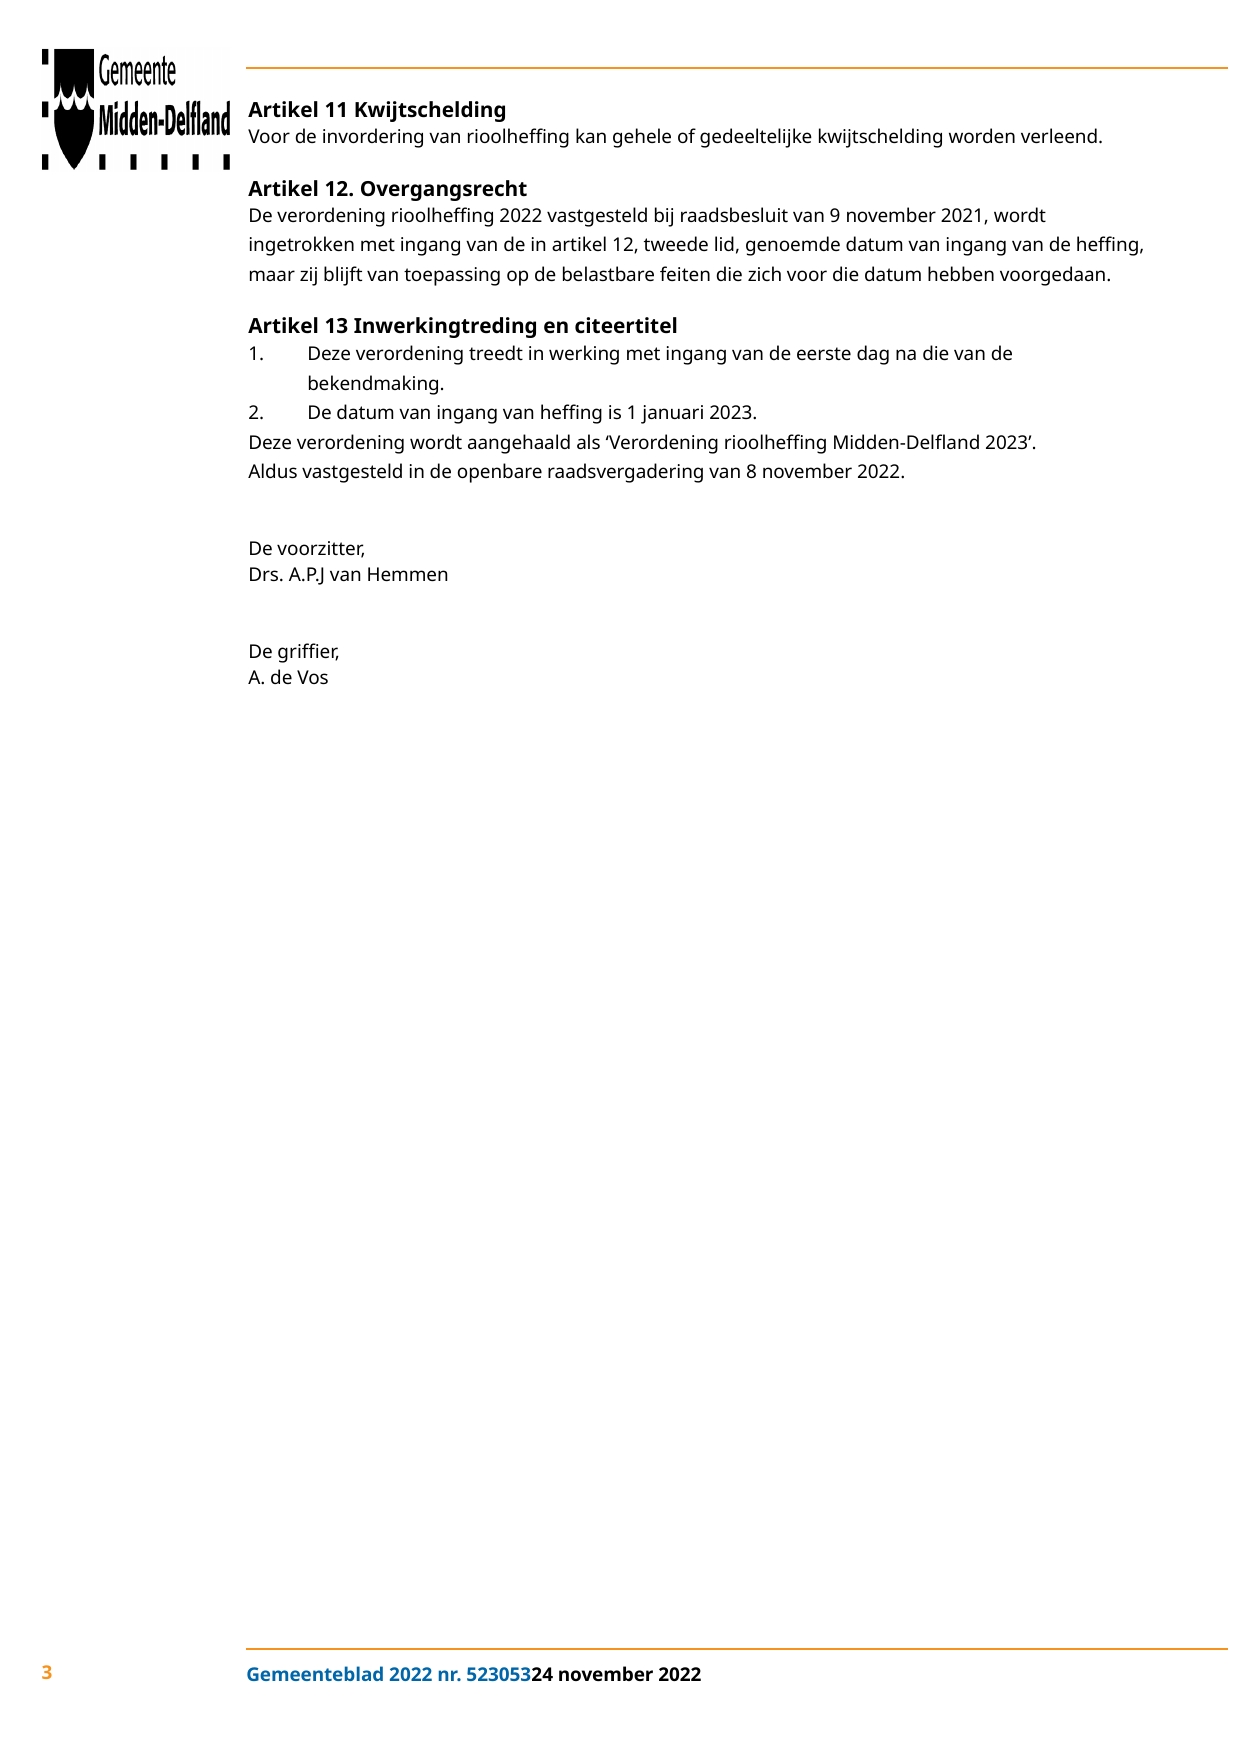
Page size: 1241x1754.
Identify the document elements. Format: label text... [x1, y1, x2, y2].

text Aldus vastgesteld in de openbare raadsvergadering van 8 november 2022. [248, 458, 1152, 484]
text Deze verordening wordt aangehaald als ‘Verordening rioolheffing Midden-Delfland 2023’. [248, 429, 1152, 454]
list De datum van ingang van heffing is 1 januari 2023. [248, 399, 1152, 425]
text Drs. A.P.J van Hemmen [248, 561, 1152, 587]
text A. de Vos [248, 664, 1152, 690]
text De voorzitter, [248, 536, 1152, 561]
text Artikel 13 Inwerkingtreding en citeertitel [248, 312, 1152, 340]
text Artikel 12. Overgangsrecht [248, 174, 1152, 202]
text De griffier, [248, 638, 1152, 664]
picture [41, 47, 231, 172]
text Artikel 11 Kwijtschelding [248, 95, 1152, 123]
text Voor de invordering van rioolheffing kan gehele of gedeeltelijke kwijtschelding worden verleend. [248, 123, 1152, 149]
text De verordening rioolheffing 2022 vastgesteld bij raadsbesluit van 9 november 2021, wordt ingetrokken met ingang van de in artikel 12, tweede lid, genoemde datum van ingang van de heffing, maar zij blijft van toepassing op de belastbare feiten die zich voor die datum hebben voorgedaan. [248, 202, 1152, 287]
list Deze verordening treedt in werking met ingang van de eerste dag na die van de bekendmaking. [248, 340, 1152, 395]
